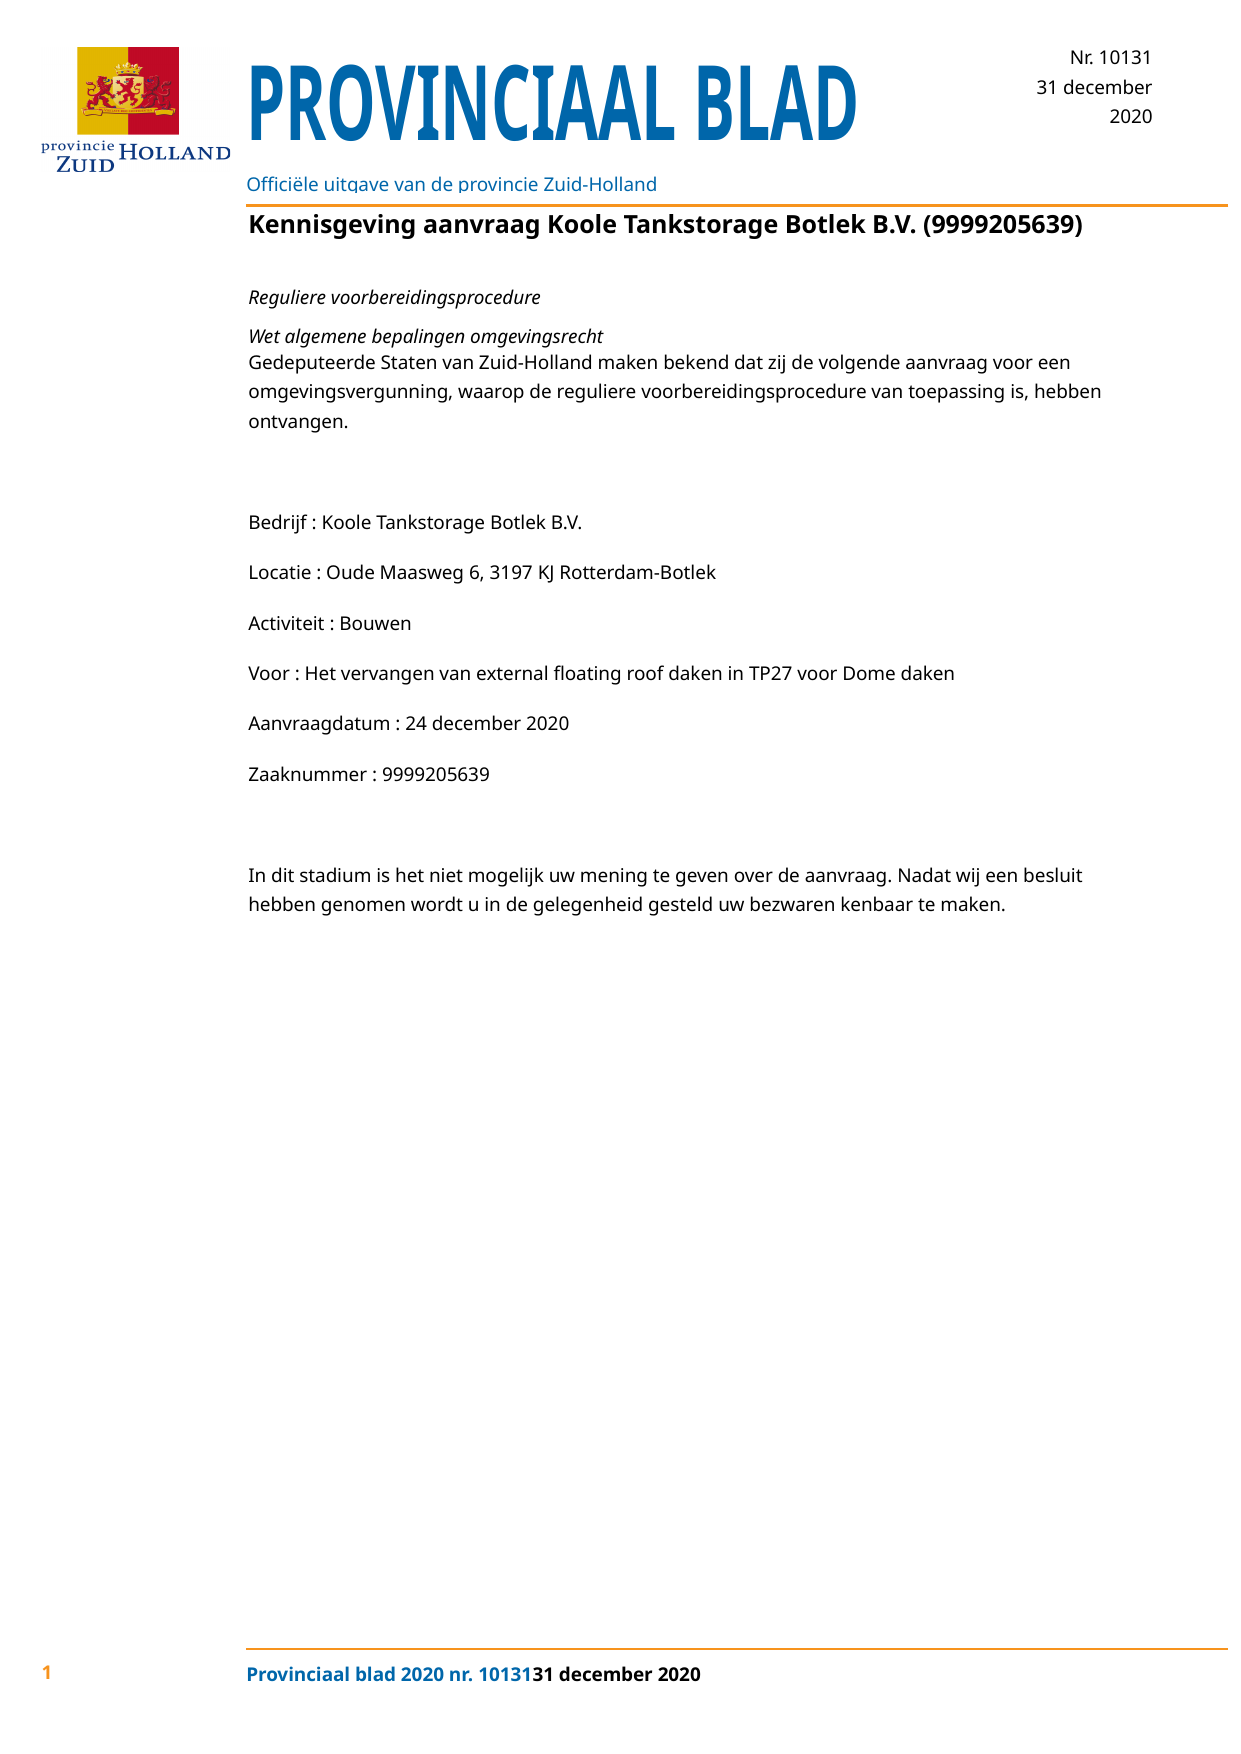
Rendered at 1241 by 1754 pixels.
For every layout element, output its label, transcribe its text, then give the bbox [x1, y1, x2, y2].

text Zaaknummer : 9999205639 [248, 761, 1152, 787]
text Locatie : Oude Maasweg 6, 3197 KJ Rotterdam-Botlek [248, 559, 1152, 585]
text Wet algemene bepalingen omgevingsrecht [248, 323, 1152, 349]
text Gedeputeerde Staten van Zuid-Holland maken bekend dat zij de volgende aanvraag voor een omgevingsvergunning, waarop de reguliere voorbereidingsprocedure van toepassing is, hebben ontvangen. [248, 349, 1152, 434]
text Activiteit : Bouwen [248, 610, 1152, 635]
text Bedrijf : Koole Tankstorage Botlek B.V. [248, 509, 1152, 534]
picture [41, 47, 231, 172]
text Voor : Het vervangen van external floating roof daken in TP27 voor Dome daken [248, 660, 1152, 686]
text Reguliere voorbereidingsprocedure [248, 284, 1152, 309]
text Aanvraagdatum : 24 december 2020 [248, 711, 1152, 736]
text Kennisgeving aanvraag Koole Tankstorage Botlek B.V. (9999205639) [248, 207, 1152, 241]
text In dit stadium is het niet mogelijk uw mening te geven over de aanvraag. Nadat wij een besluit hebben genomen wordt u in de gelegenheid gesteld uw bezwaren kenbaar te maken. [248, 862, 1152, 917]
